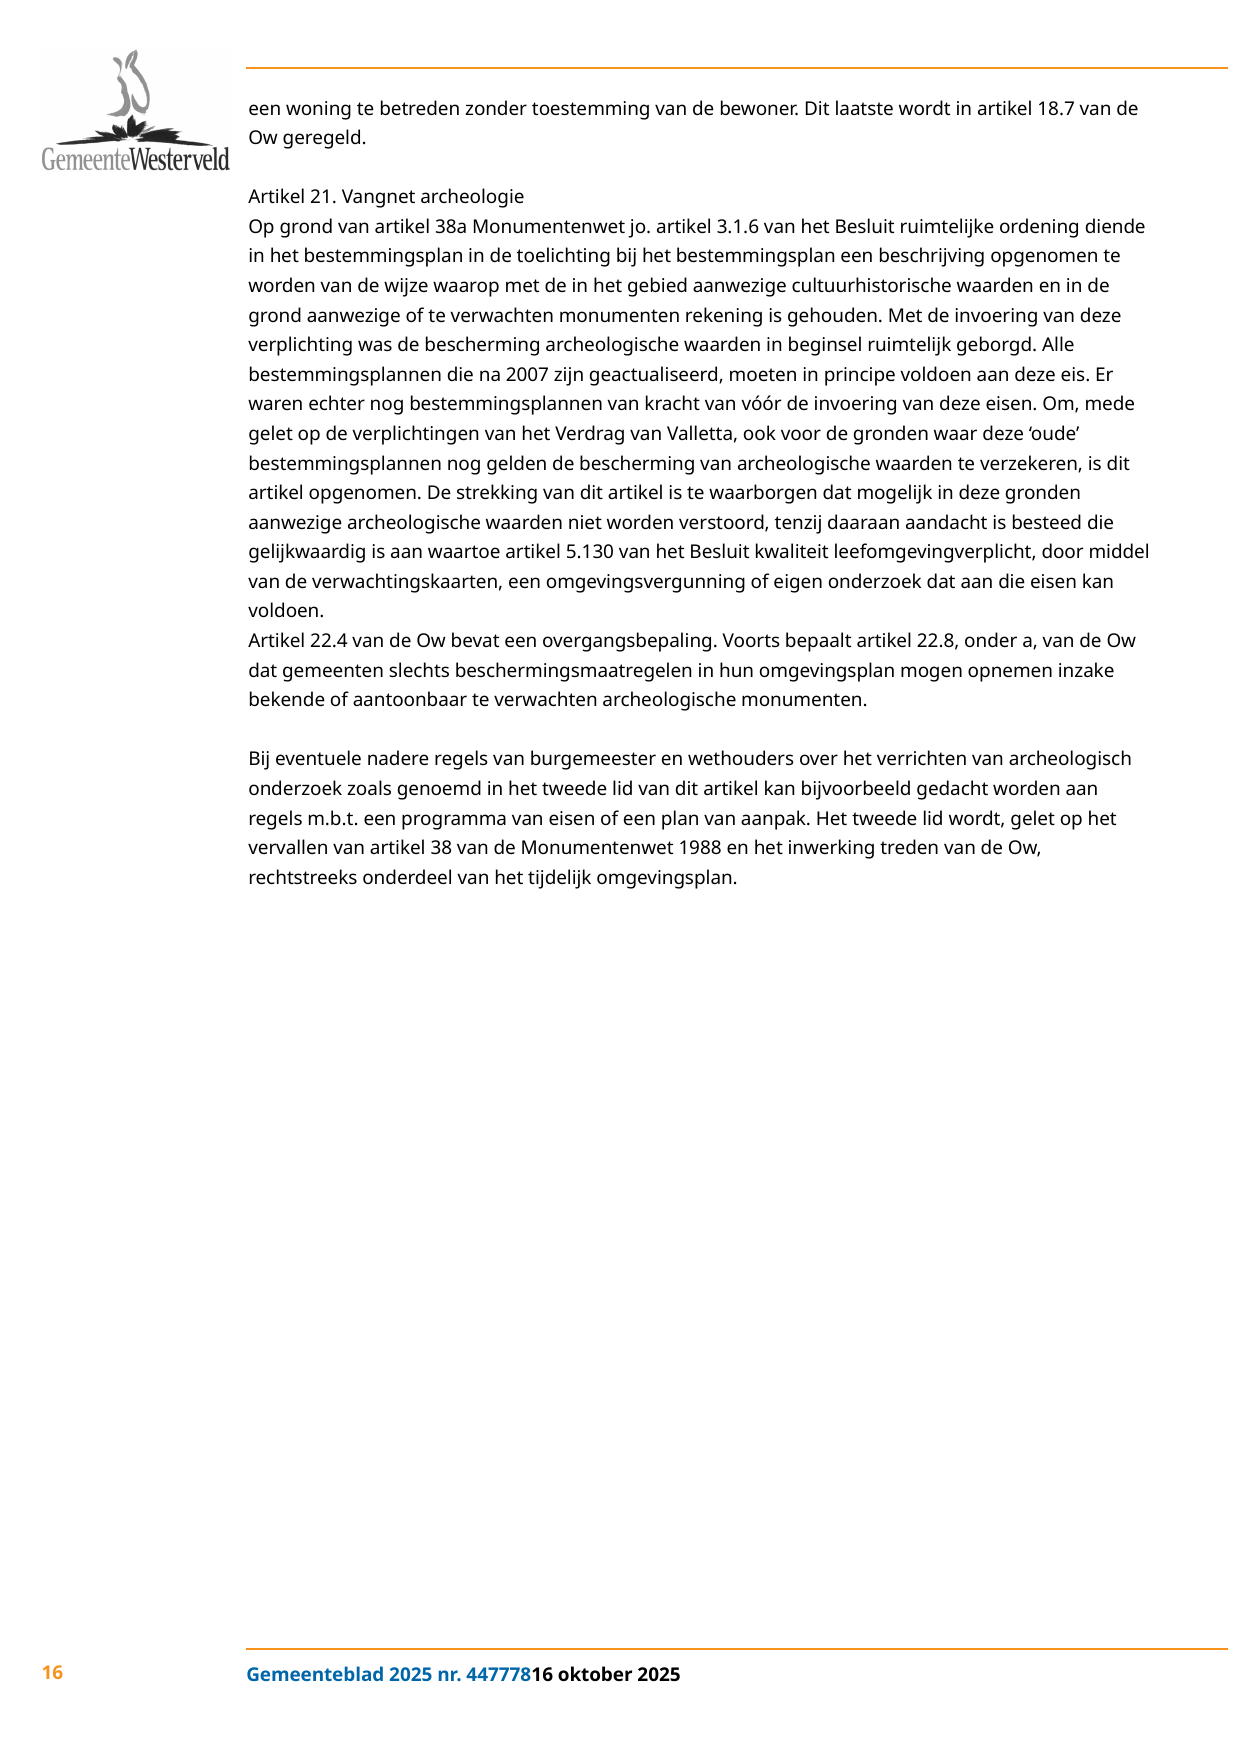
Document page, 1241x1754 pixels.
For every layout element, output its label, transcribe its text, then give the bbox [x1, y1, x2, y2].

picture [41, 47, 231, 172]
text Bij eventuele nadere regels van burgemeester en wethouders over het verrichten van archeologisch onderzoek zoals genoemd in het tweede lid van dit artikel kan bijvoorbeeld gedacht worden aan regels m.b.t. een programma van eisen of een plan van aanpak. Het tweede lid wordt, gelet op het vervallen van artikel 38 van de Monumentenwet 1988 en het inwerking treden van de Ow, rechtstreeks onderdeel van het tijdelijk omgevingsplan. [248, 746, 1152, 890]
text een woning te betreden zonder toestemming van de bewoner. Dit laatste wordt in artikel 18.7 van de Ow geregeld. [248, 95, 1152, 150]
text Op grond van artikel 38a Monumentenwet jo. artikel 3.1.6 van het Besluit ruimtelijke ordening diende in het bestemmingsplan in de toelichting bij het bestemmingsplan een beschrijving opgenomen te worden van de wijze waarop met de in het gebied aanwezige cultuurhistorische waarden en in de grond aanwezige of te verwachten monumenten rekening is gehouden. Met de invoering van deze verplichting was de bescherming archeologische waarden in beginsel ruimtelijk geborgd. Alle bestemmingsplannen die na 2007 zijn geactualiseerd, moeten in principe voldoen aan deze eis. Er waren echter nog bestemmingsplannen van kracht van vóór de invoering van deze eisen. Om, mede gelet op de verplichtingen van het Verdrag van Valletta, ook voor de gronden waar deze ‘oude’ bestemmingsplannen nog gelden de bescherming van archeologische waarden te verzekeren, is dit artikel opgenomen. De strekking van dit artikel is te waarborgen dat mogelijk in deze gronden aanwezige archeologische waarden niet worden verstoord, tenzij daaraan aandacht is besteed die gelijkwaardig is aan waartoe artikel 5.130 van het Besluit kwaliteit leefomgevingverplicht, door middel van de verwachtingskaarten, een omgevingsvergunning of eigen onderzoek dat aan die eisen kan voldoen. [248, 213, 1152, 623]
text Artikel 22.4 van de Ow bevat een overgangsbepaling. Voorts bepaalt artikel 22.8, onder a, van de Ow dat gemeenten slechts beschermingsmaatregelen in hun omgevingsplan mogen opnemen inzake bekende of aantoonbaar te verwachten archeologische monumenten. [248, 627, 1152, 712]
text Artikel 21. Vangnet archeologie [248, 183, 1152, 209]
